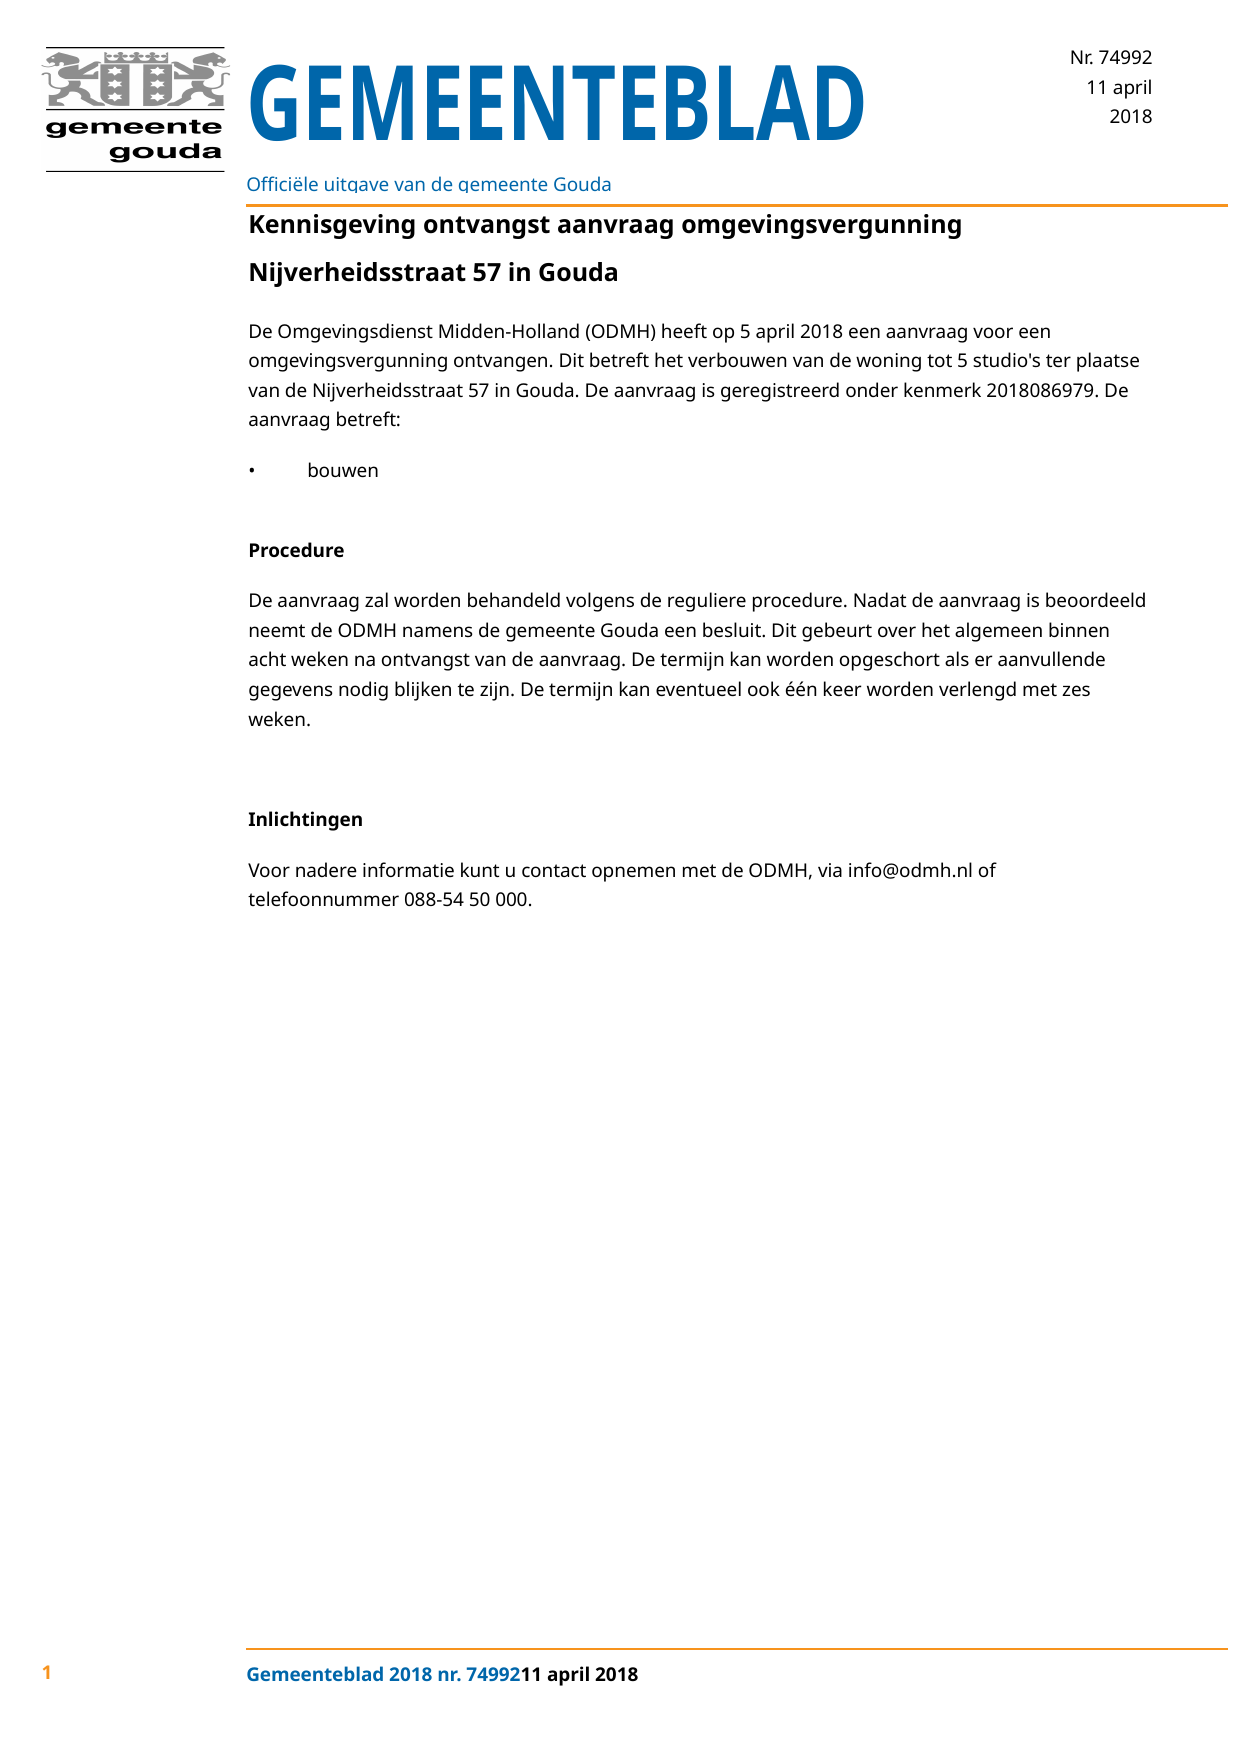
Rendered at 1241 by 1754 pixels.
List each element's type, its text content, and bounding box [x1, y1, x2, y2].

picture [41, 47, 231, 172]
text Procedure [248, 537, 1152, 563]
text De Omgevingsdienst Midden-Holland (ODMH) heeft op 5 april 2018 een aanvraag voor een omgevingsvergunning ontvangen. Dit betreft het verbouwen van de woning tot 5 studio's ter plaatse van de Nijverheidsstraat 57 in Gouda. De aanvraag is geregistreerd onder kenmerk 2018086979. De aanvraag betreft: [248, 318, 1152, 432]
text Inlichtingen [248, 807, 1152, 832]
text De aanvraag zal worden behandeld volgens de reguliere procedure. Nadat de aanvraag is beoordeeld neemt de ODMH namens de gemeente Gouda een besluit. Dit gebeurt over het algemeen binnen acht weken na ontvangst van de aanvraag. De termijn kan worden opgeschort als er aanvullende gegevens nodig blijken te zijn. De termijn kan eventueel ook één keer worden verlengd met zes weken. [248, 587, 1152, 732]
text Voor nadere informatie kunt u contact opnemen met de ODMH, via info@odmh.nl of telefoonnummer 088-54 50 000. [248, 857, 1152, 912]
list bouwen [248, 457, 1152, 483]
text Kennisgeving ontvangst aanvraag omgevingsvergunning Nijverheidsstraat 57 in Gouda [248, 207, 1152, 288]
